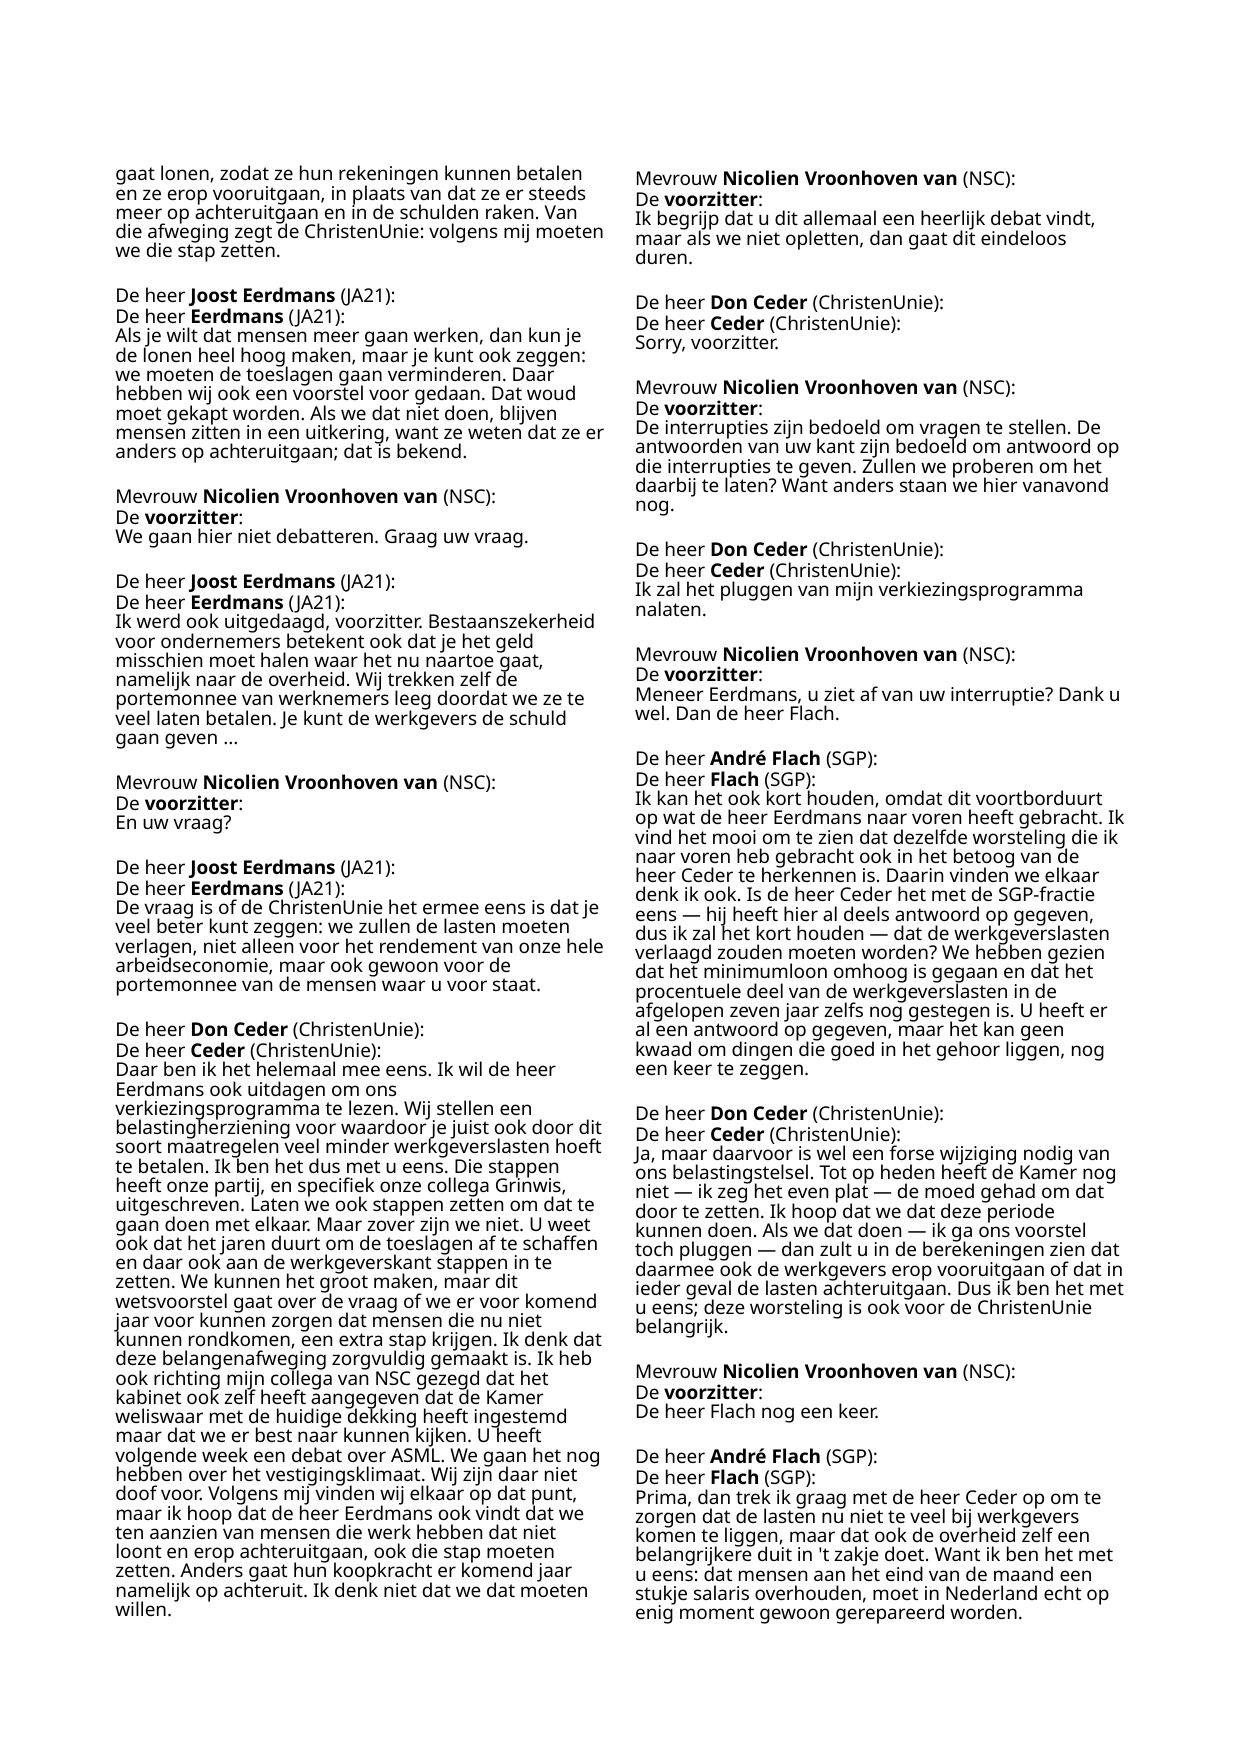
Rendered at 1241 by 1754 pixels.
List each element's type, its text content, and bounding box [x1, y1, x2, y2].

text Ik begrijp dat u dit allemaal een heerlijk debat vindt, maar als we niet opletten, dan gaat dit eindeloos duren. [635, 210, 1125, 268]
text Mevrouw Nicolien Vroonhoven van (NSC): [115, 769, 605, 795]
text Ik zal het pluggen van mijn verkiezingsprogramma nalaten. [635, 581, 1125, 620]
text Ik werd ook uitgedaagd, voorzitter. Bestaanszekerheid voor ondernemers betekent ook dat je het geld misschien moet halen waar het nu naartoe gaat, namelijk naar de overheid. Wij trekken zelf de portemonnee van werknemers leeg doordat we ze te veel laten betalen. Je kunt de werkgevers de schuld gaan geven ... [115, 613, 605, 748]
text De voorzitter: [635, 1384, 1125, 1403]
text De heer Ceder (ChristenUnie): [115, 1042, 605, 1061]
text Ik kan het ook kort houden, omdat dit voortborduurt op wat de heer Eerdmans naar voren heeft gebracht. Ik vind het mooi om te zien dat dezelfde worsteling die ik naar voren heb gebracht ook in het betoog van de heer Ceder te herkennen is. Daarin vinden we elkaar denk ik ook. Is de heer Ceder het met de SGP-fractie eens — hij heeft hier al deels antwoord op gegeven, dus ik zal het kort houden — dat de werkgeverslasten verlaagd zouden moeten worden? We hebben gezien dat het minimumloon omhoog is gegaan en dat het procentuele deel van de werkgeverslasten in de afgelopen zeven jaar zelfs nog gestegen is. U heeft er al een antwoord op gegeven, maar het kan geen kwaad om dingen die goed in het gehoor liggen, nog een keer te zeggen. [635, 790, 1125, 1079]
text De heer Eerdmans (JA21): [115, 880, 605, 899]
text De heer Joost Eerdmans (JA21): [115, 854, 605, 880]
text Mevrouw Nicolien Vroonhoven van (NSC): [635, 641, 1125, 666]
text De heer Don Ceder (ChristenUnie): [635, 289, 1125, 315]
text De heer Flach nog een keer. [635, 1403, 1125, 1423]
text Mevrouw Nicolien Vroonhoven van (NSC): [635, 1358, 1125, 1384]
text De heer Eerdmans (JA21): [115, 308, 605, 327]
text De heer Eerdmans (JA21): [115, 594, 605, 613]
text Meneer Eerdmans, u ziet af van uw interruptie? Dank u wel. Dan de heer Flach. [635, 686, 1125, 724]
text Prima, dan trek ik graag met de heer Ceder op om te zorgen dat de lasten nu niet te veel bij werkgevers komen te liggen, maar dat ook de overheid zelf een belangrijkere duit in 't zakje doet. Want ik ben het met u eens: dat mensen aan het eind van de maand een stukje salaris overhouden, moet in Nederland echt op enig moment gewoon gerepareerd worden. [635, 1489, 1125, 1623]
text De heer Don Ceder (ChristenUnie): [115, 1016, 605, 1042]
text Daar ben ik het helemaal mee eens. Ik wil de heer Eerdmans ook uitdagen om ons verkiezingsprogramma te lezen. Wij stellen een belastingherziening voor waardoor je juist ook door dit soort maatregelen veel minder werkgeverslasten hoeft te betalen. Ik ben het dus met u eens. Die stappen heeft onze partij, en specifiek onze collega Grinwis, uitgeschreven. Laten we ook stappen zetten om dat te gaan doen met elkaar. Maar zover zijn we niet. U weet ook dat het jaren duurt om de toeslagen af te schaffen en daar ook aan de werkgeverskant stappen in te zetten. We kunnen het groot maken, maar dit wetsvoorstel gaat over de vraag of we er voor komend jaar voor kunnen zorgen dat mensen die nu niet kunnen rondkomen, een extra stap krijgen. Ik denk dat deze belangenafweging zorgvuldig gemaakt is. Ik heb ook richting mijn collega van NSC gezegd dat het kabinet ook zelf heeft aangegeven dat de Kamer weliswaar met de huidige dekking heeft ingestemd maar dat we er best naar kunnen kijken. U heeft volgende week een debat over ASML. We gaan het nog hebben over het vestigingsklimaat. Wij zijn daar niet doof voor. Volgens mij vinden wij elkaar op dat punt, maar ik hoop dat de heer Eerdmans ook vindt dat we ten aanzien van mensen die werk hebben dat niet loont en erop achteruitgaan, ook die stap moeten zetten. Anders gaat hun koopkracht er komend jaar namelijk op achteruit. Ik denk niet dat we dat moeten willen. [115, 1061, 605, 1620]
text De interrupties zijn bedoeld om vragen te stellen. De antwoorden van uw kant zijn bedoeld om antwoord op die interrupties te geven. Zullen we proberen om het daarbij te laten? Want anders staan we hier vanavond nog. [635, 419, 1125, 516]
text De heer Flach (SGP): [635, 771, 1125, 790]
text De heer Ceder (ChristenUnie): [635, 1126, 1125, 1145]
text Mevrouw Nicolien Vroonhoven van (NSC): [635, 374, 1125, 400]
text Mevrouw Nicolien Vroonhoven van (NSC): [115, 483, 605, 509]
text De vraag is of de ChristenUnie het ermee eens is dat je veel beter kunt zeggen: we zullen de lasten moeten verlagen, niet alleen voor het rendement van onze hele arbeidseconomie, maar ook gewoon voor de portemonnee van de mensen waar u voor staat. [115, 899, 605, 996]
text De voorzitter: [115, 795, 605, 814]
text De heer Don Ceder (ChristenUnie): [635, 1100, 1125, 1126]
text gaat lonen, zodat ze hun rekeningen kunnen betalen en ze erop vooruitgaan, in plaats van dat ze er steeds meer op achteruitgaan en in de schulden raken. Van die afweging zegt de ChristenUnie: volgens mij moeten we die stap zetten. [115, 165, 605, 262]
text Mevrouw Nicolien Vroonhoven van (NSC): [635, 165, 1125, 191]
text We gaan hier niet debatteren. Graag uw vraag. [115, 528, 605, 547]
text De voorzitter: [115, 509, 605, 528]
text En uw vraag? [115, 814, 605, 833]
text De voorzitter: [635, 666, 1125, 686]
text De voorzitter: [635, 400, 1125, 419]
text Als je wilt dat mensen meer gaan werken, dan kun je de lonen heel hoog maken, maar je kunt ook zeggen: we moeten de toeslagen gaan verminderen. Daar hebben wij ook een voorstel voor gedaan. Dat woud moet gekapt worden. Als we dat niet doen, blijven mensen zitten in een uitkering, want ze weten dat ze er anders op achteruitgaan; dat is bekend. [115, 327, 605, 462]
text De heer Joost Eerdmans (JA21): [115, 568, 605, 594]
text De heer Flach (SGP): [635, 1469, 1125, 1489]
text De heer André Flach (SGP): [635, 745, 1125, 771]
text De voorzitter: [635, 191, 1125, 210]
text De heer André Flach (SGP): [635, 1444, 1125, 1469]
text De heer Joost Eerdmans (JA21): [115, 282, 605, 308]
text De heer Ceder (ChristenUnie): [635, 562, 1125, 581]
text De heer Ceder (ChristenUnie): [635, 315, 1125, 334]
text De heer Don Ceder (ChristenUnie): [635, 536, 1125, 562]
text Ja, maar daarvoor is wel een forse wijziging nodig van ons belastingstelsel. Tot op heden heeft de Kamer nog niet — ik zeg het even plat — de moed gehad om dat door te zetten. Ik hoop dat we dat deze periode kunnen doen. Als we dat doen — ik ga ons voorstel toch pluggen — dan zult u in de berekeningen zien dat daarmee ook de werkgevers erop vooruitgaan of dat in ieder geval de lasten achteruitgaan. Dus ik ben het met u eens; deze worsteling is ook voor de ChristenUnie belangrijk. [635, 1145, 1125, 1338]
text Sorry, voorzitter. [635, 334, 1125, 353]
